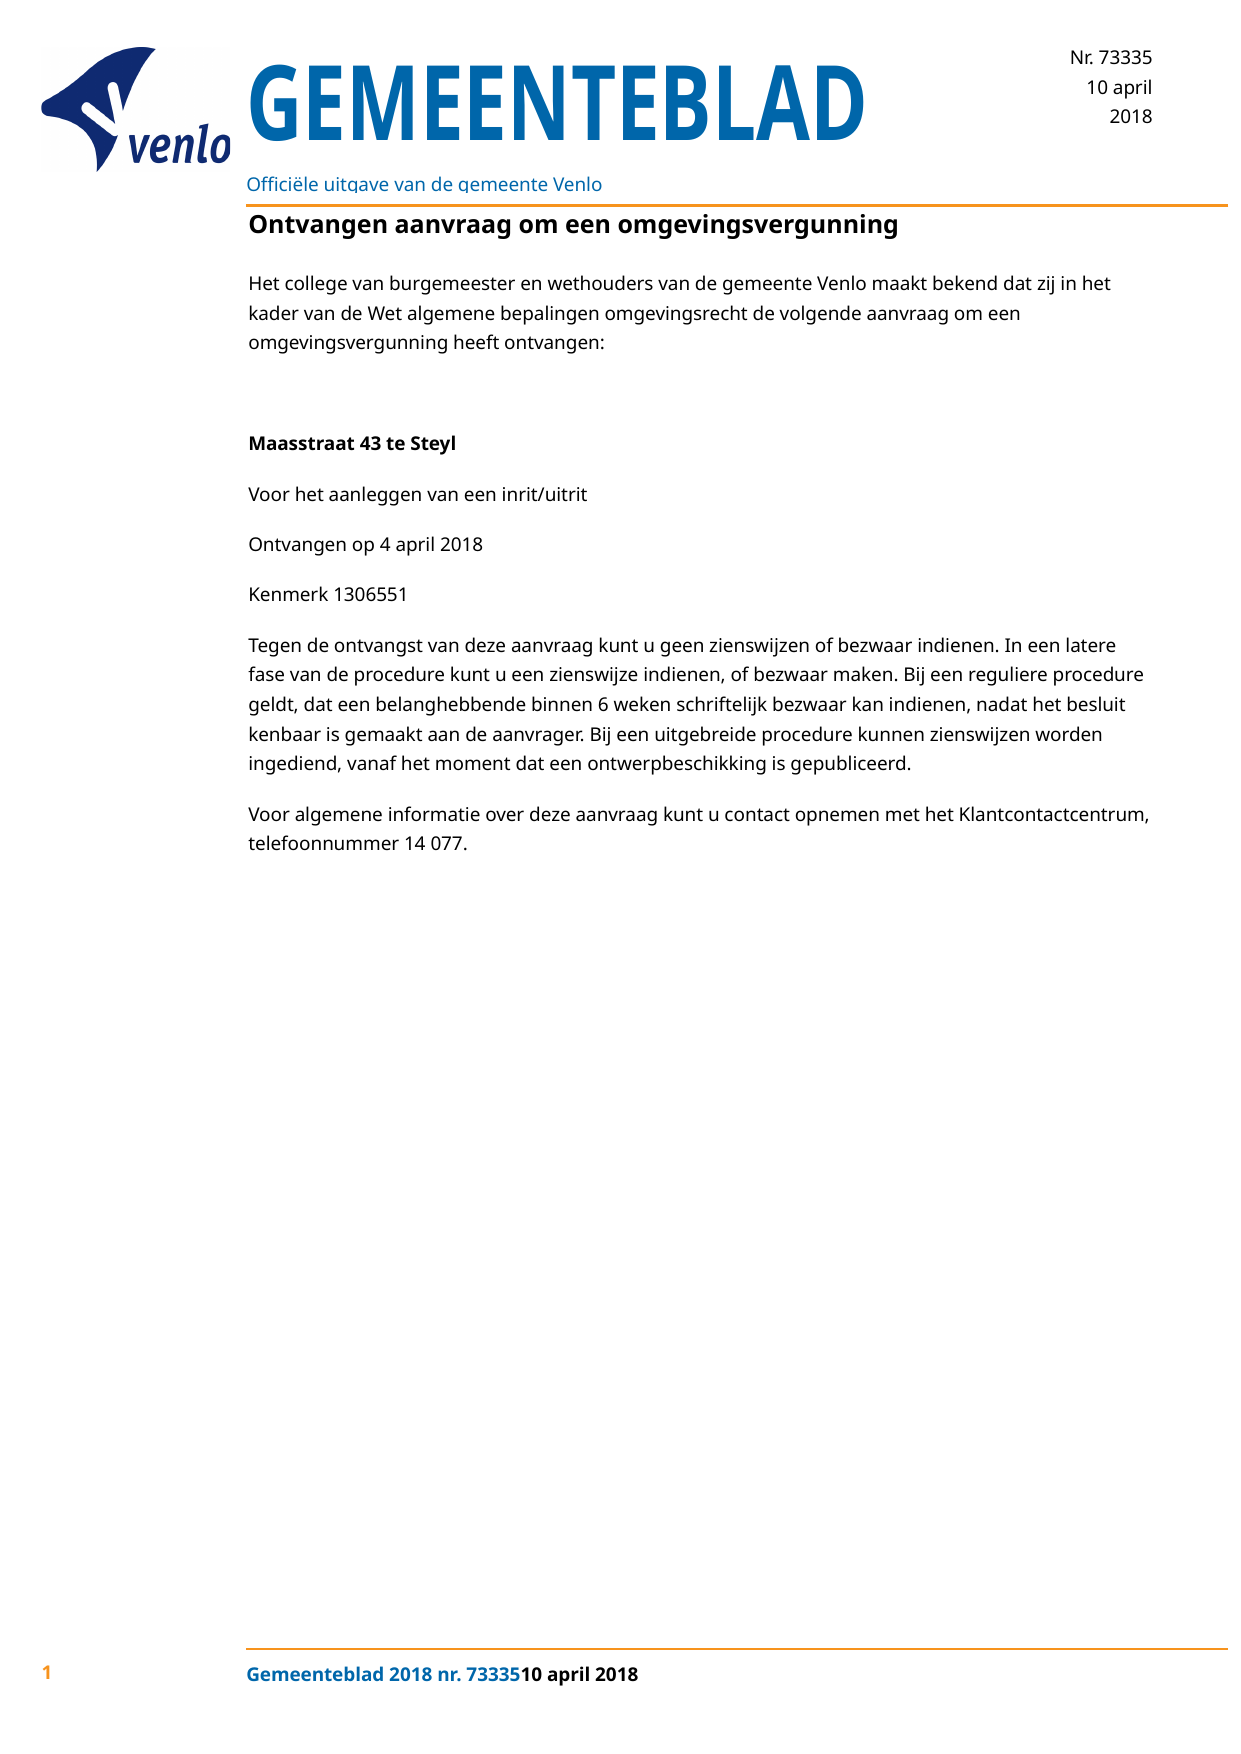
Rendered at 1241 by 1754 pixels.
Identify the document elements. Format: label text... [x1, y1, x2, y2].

text Voor het aanleggen van een inrit/uitrit [248, 481, 1152, 506]
text Tegen de ontvangst van deze aanvraag kunt u geen zienswijzen of bezwaar indienen. In een latere fase van de procedure kunt u een zienswijze indienen, of bezwaar maken. Bij een reguliere procedure geldt, dat een belanghebbende binnen 6 weken schriftelijk bezwaar kan indienen, nadat het besluit kenbaar is gemaakt aan de aanvrager. Bij een uitgebreide procedure kunnen zienswijzen worden ingediend, vanaf het moment dat een ontwerpbeschikking is gepubliceerd. [248, 632, 1152, 776]
text Maasstraat 43 te Steyl [248, 430, 1152, 456]
text Ontvangen aanvraag om een omgevingsvergunning [248, 207, 1152, 241]
text Voor algemene informatie over deze aanvraag kunt u contact opnemen met het Klantcontactcentrum, telefoonnummer 14 077. [248, 801, 1152, 856]
text Het college van burgemeester en wethouders van de gemeente Venlo maakt bekend dat zij in het kader van de Wet algemene bepalingen omgevingsrecht de volgende aanvraag om een omgevingsvergunning heeft ontvangen: [248, 270, 1152, 355]
text Kenmerk 1306551 [248, 582, 1152, 607]
picture [41, 47, 231, 172]
text Ontvangen op 4 april 2018 [248, 531, 1152, 557]
